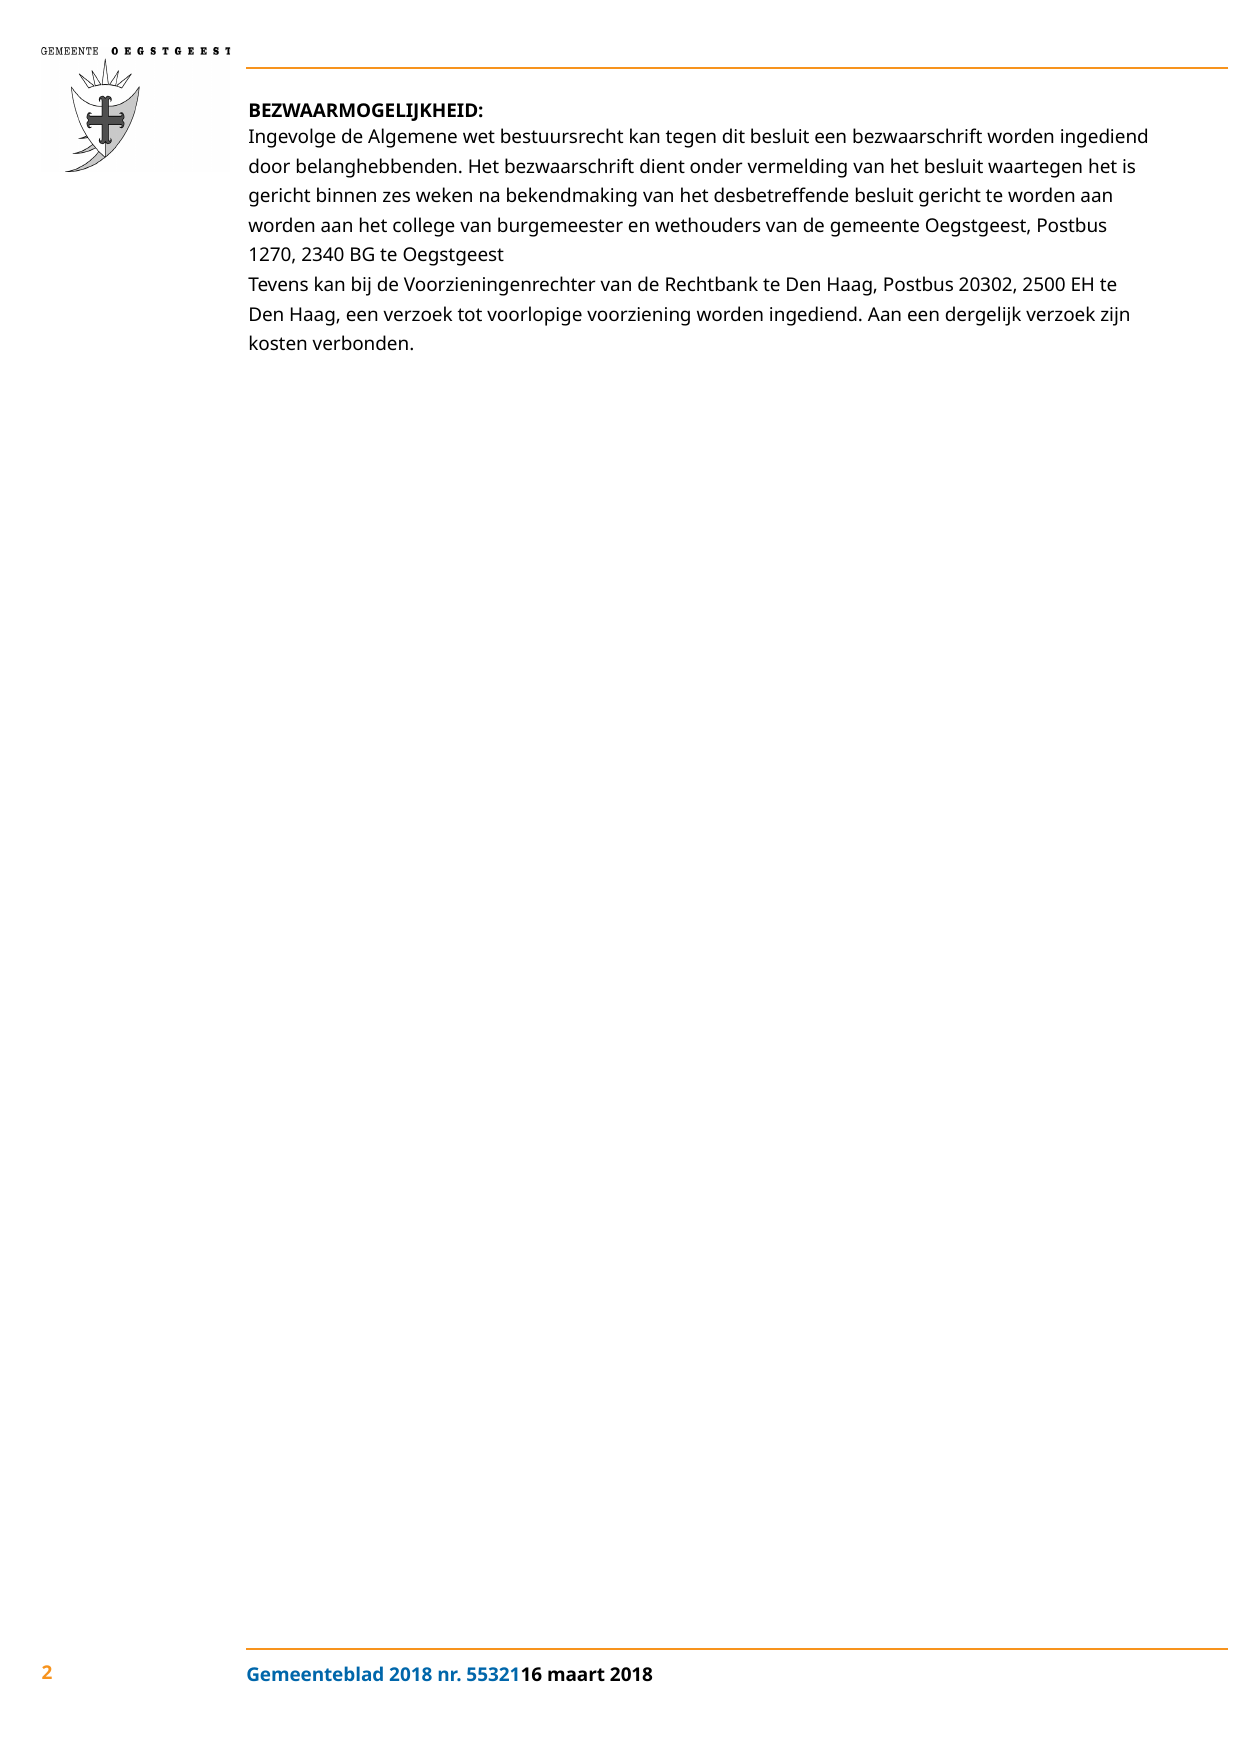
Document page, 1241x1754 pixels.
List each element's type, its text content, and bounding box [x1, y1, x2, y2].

text Ingevolge de Algemene wet bestuursrecht kan tegen dit besluit een bezwaarschrift worden ingediend door belanghebbenden. Het bezwaarschrift dient onder vermelding van het besluit waartegen het is gericht binnen zes weken na bekendmaking van het desbetreffende besluit gericht te worden aan worden aan het college van burgemeester en wethouders van de gemeente Oegstgeest, Postbus 1270, 2340 BG te Oegstgeest [248, 123, 1152, 267]
picture [41, 47, 231, 172]
text Tevens kan bij de Voorzieningenrechter van de Rechtbank te Den Haag, Postbus 20302, 2500 EH te Den Haag, een verzoek tot voorlopige voorziening worden ingediend. Aan een dergelijk verzoek zijn kosten verbonden. [248, 271, 1152, 356]
text BEZWAARMOGELIJKHEID: [248, 95, 1152, 123]
